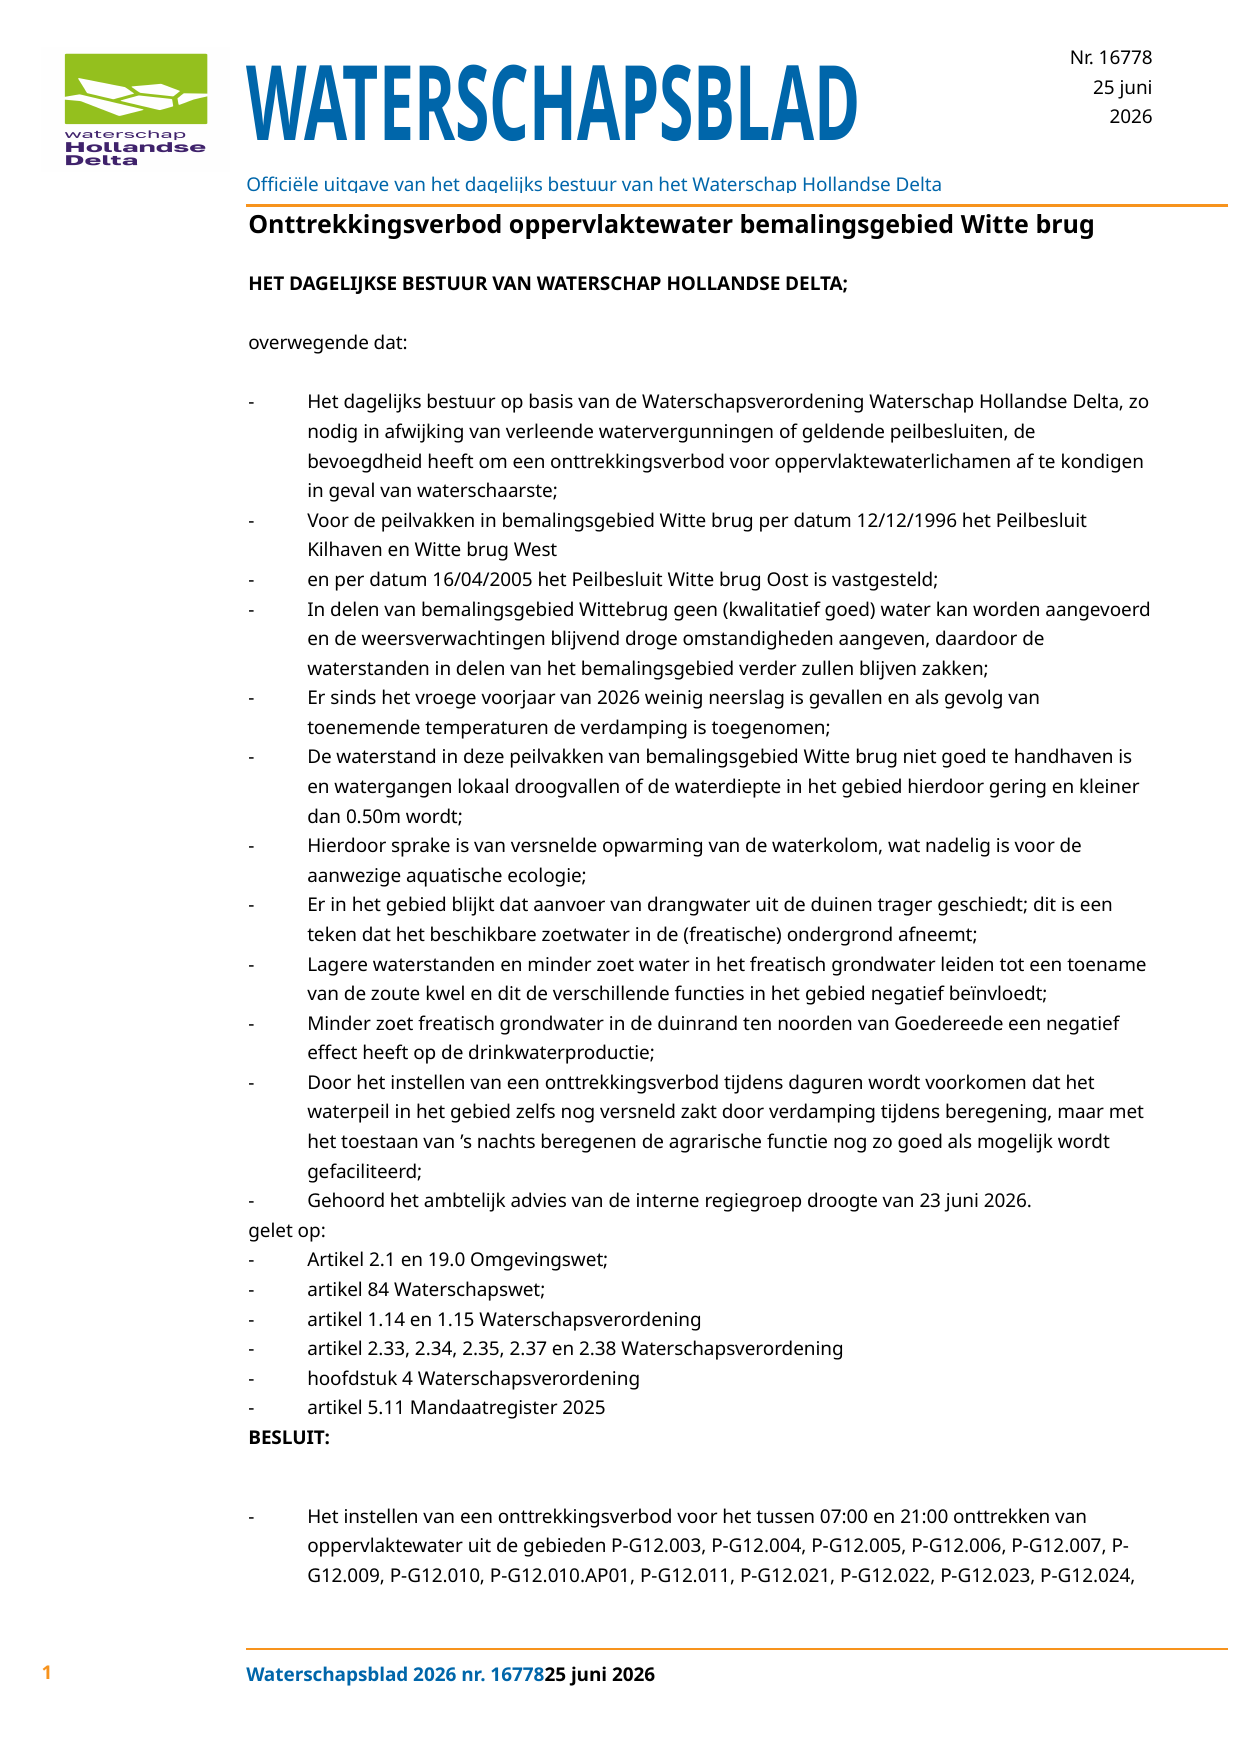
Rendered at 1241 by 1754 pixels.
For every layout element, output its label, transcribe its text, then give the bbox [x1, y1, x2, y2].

list Hierdoor sprake is van versnelde opwarming van de waterkolom, wat nadelig is voor de aanwezige aquatische ecologie; [248, 832, 1152, 888]
list Artikel 2.1 en 19.0 Omgevingswet; [248, 1247, 1152, 1272]
list In delen van bemalingsgebied Wittebrug geen (kwalitatief goed) water kan worden aangevoerd en de weersverwachtingen blijvend droge omstandigheden aangeven, daardoor de waterstanden in delen van het bemalingsgebied verder zullen blijven zakken; [248, 596, 1152, 681]
text Onttrekkingsverbod oppervlaktewater bemalingsgebied Witte brug [248, 207, 1152, 241]
list artikel 84 Waterschapswet; [248, 1276, 1152, 1302]
list Er in het gebied blijkt dat aanvoer van drangwater uit de duinen trager geschiedt; dit is een teken dat het beschikbare zoetwater in de (freatische) ondergrond afneemt; [248, 892, 1152, 947]
text gelet op: [248, 1217, 1152, 1243]
list hoofdstuk 4 Waterschapsverordening [248, 1365, 1152, 1391]
list Gehoord het ambtelijk advies van de interne regiegroep droogte van 23 juni 2026. [248, 1187, 1152, 1213]
list De waterstand in deze peilvakken van bemalingsgebied Witte brug niet goed te handhaven is en watergangen lokaal droogvallen of de waterdiepte in het gebied hierdoor gering en kleiner dan 0.50m wordt; [248, 744, 1152, 828]
text overwegende dat: [248, 329, 1152, 355]
list Minder zoet freatisch grondwater in de duinrand ten noorden van Goedereede een negatief effect heeft op de drinkwaterproductie; [248, 1010, 1152, 1065]
list artikel 1.14 en 1.15 Waterschapsverordening [248, 1306, 1152, 1331]
list Door het instellen van een onttrekkingsverbod tijdens daguren wordt voorkomen dat het waterpeil in het gebied zelfs nog versneld zakt door verdamping tijdens beregening, maar met het toestaan van ’s nachts beregenen de agrarische functie nog zo goed als mogelijk wordt gefaciliteerd; [248, 1069, 1152, 1183]
list artikel 2.33, 2.34, 2.35, 2.37 en 2.38 Waterschapsverordening [248, 1335, 1152, 1361]
list Lagere waterstanden en minder zoet water in het freatisch grondwater leiden tot een toename van de zoute kwel en dit de verschillende functies in het gebied negatief beïnvloedt; [248, 951, 1152, 1006]
list Voor de peilvakken in bemalingsgebied Witte brug per datum 12/12/1996 het Peilbesluit Kilhaven en Witte brug West [248, 507, 1152, 562]
list en per datum 16/04/2005 het Peilbesluit Witte brug Oost is vastgesteld; [248, 566, 1152, 592]
text BESLUIT: [248, 1424, 1152, 1450]
picture [41, 47, 231, 172]
list Het dagelijks bestuur op basis van de Waterschapsverordening Waterschap Hollandse Delta, zo nodig in afwijking van verleende watervergunningen of geldende peilbesluiten, de bevoegdheid heeft om een onttrekkingsverbod voor oppervlaktewaterlichamen af te kondigen in geval van waterschaarste; [248, 389, 1152, 503]
list artikel 5.11 Mandaatregister 2025 [248, 1394, 1152, 1420]
text HET DAGELIJKSE BESTUUR VAN WATERSCHAP HOLLANDSE DELTA; [248, 270, 1152, 296]
list Er sinds het vroege voorjaar van 2026 weinig neerslag is gevallen en als gevolg van toenemende temperaturen de verdamping is toegenomen; [248, 684, 1152, 740]
list Het instellen van een onttrekkingsverbod voor het tussen 07:00 en 21:00 onttrekken van oppervlaktewater uit de gebieden P-G12.003, P-G12.004, P-G12.005, P-G12.006, P-G12.007, P-G12.009, P-G12.010, P-G12.010.AP01, P-G12.011, P-G12.021, P-G12.022, P-G12.023, P-G12.024, [248, 1503, 1152, 1588]
